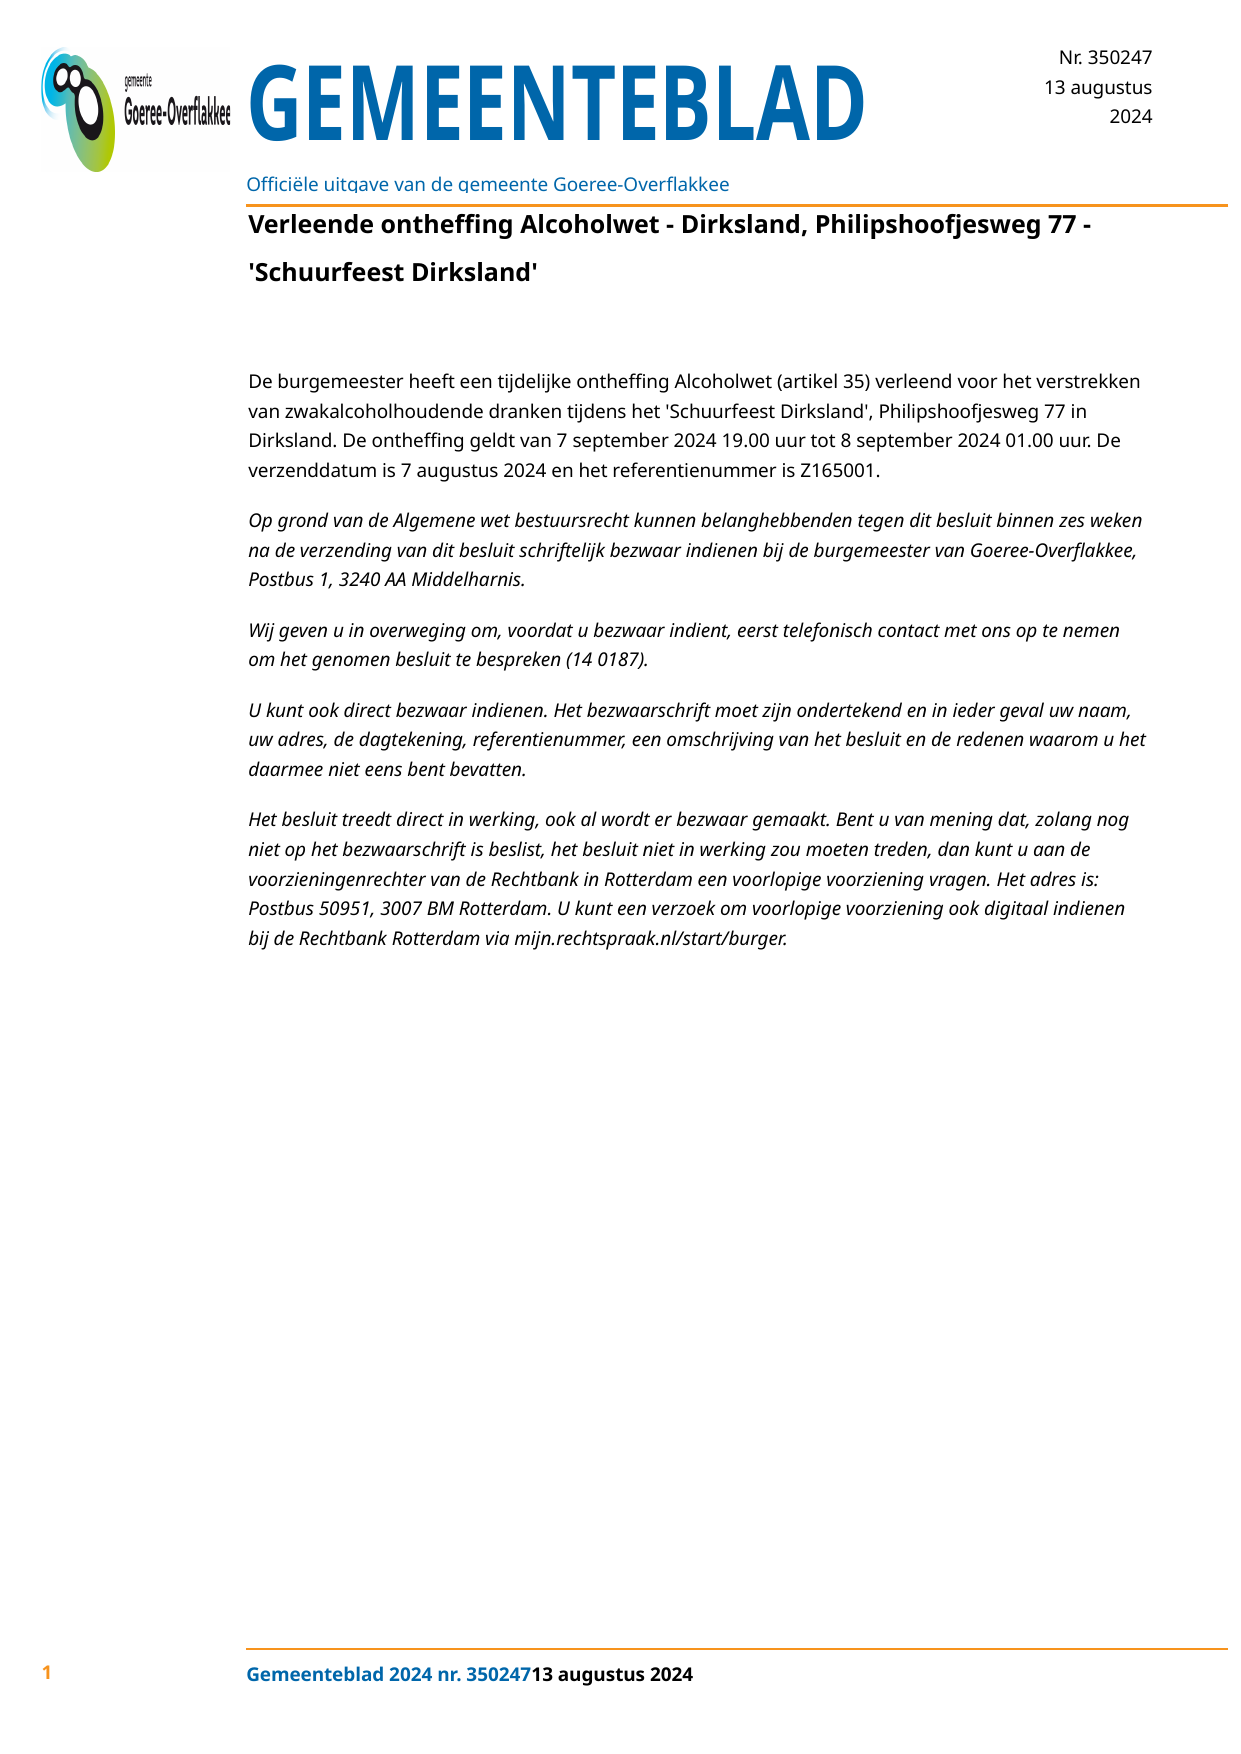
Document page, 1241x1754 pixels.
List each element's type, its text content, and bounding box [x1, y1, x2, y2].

text Op grond van de Algemene wet bestuursrecht kunnen belanghebbenden tegen dit besluit binnen zes weken na de verzending van dit besluit schriftelijk bezwaar indienen bij de burgemeester van Goeree-Overflakkee, Postbus 1, 3240 AA Middelharnis. [248, 507, 1152, 592]
text Het besluit treedt direct in werking, ook al wordt er bezwaar gemaakt. Bent u van mening dat, zolang nog niet op het bezwaarschrift is beslist, het besluit niet in werking zou moeten treden, dan kunt u aan de voorzieningenrechter van de Rechtbank in Rotterdam een voorlopige voorziening vragen. Het adres is: Postbus 50951, 3007 BM Rotterdam. U kunt een verzoek om voorlopige voorziening ook digitaal indienen bij de Rechtbank Rotterdam via mijn.rechtspraak.nl/start/burger. [248, 807, 1152, 951]
text Wij geven u in overweging om, voordat u bezwaar indient, eerst telefonisch contact met ons op te nemen om het genomen besluit te bespreken (14 0187). [248, 617, 1152, 672]
text Verleende ontheffing Alcoholwet - Dirksland, Philipshoofjesweg 77 - 'Schuurfeest Dirksland' [248, 207, 1152, 288]
picture [41, 47, 231, 172]
text De burgemeester heeft een tijdelijke ontheffing Alcoholwet (artikel 35) verleend voor het verstrekken van zwakalcoholhoudende dranken tijdens het 'Schuurfeest Dirksland', Philipshoofjesweg 77 in Dirksland. De ontheffing geldt van 7 september 2024 19.00 uur tot 8 september 2024 01.00 uur. De verzenddatum is 7 augustus 2024 en het referentienummer is Z165001. [248, 368, 1152, 483]
text U kunt ook direct bezwaar indienen. Het bezwaarschrift moet zijn ondertekend en in ieder geval uw naam, uw adres, de dagtekening, referentienummer, een omschrijving van het besluit en de redenen waarom u het daarmee niet eens bent bevatten. [248, 697, 1152, 782]
